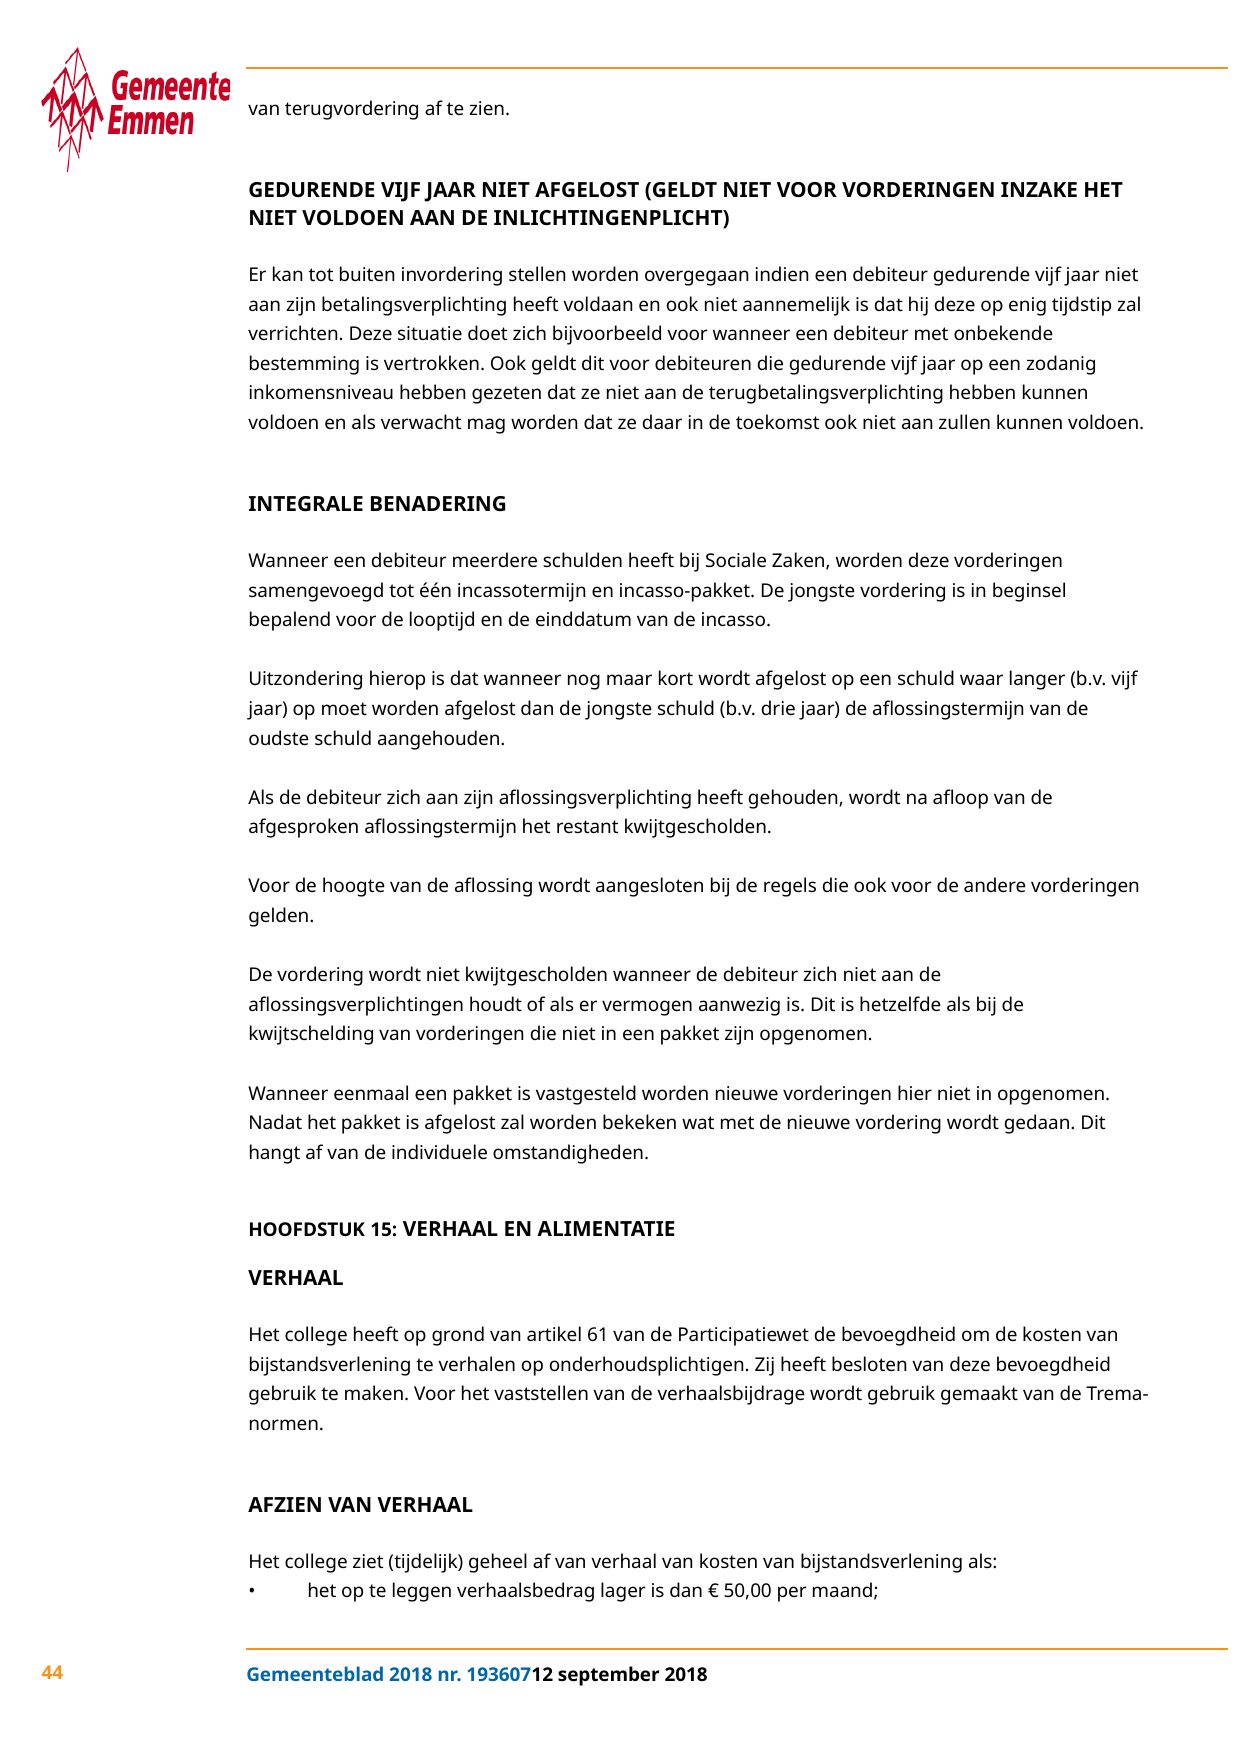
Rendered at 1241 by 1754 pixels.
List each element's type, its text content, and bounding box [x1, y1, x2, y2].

text Wanneer een debiteur meerdere schulden heeft bij Sociale Zaken, worden deze vorderingen samengevoegd tot één incassotermijn en incasso-pakket. De jongste vordering is in beginsel bepalend voor de looptijd en de einddatum van de incasso. [248, 547, 1152, 632]
text HOOFDSTUK 15: VERHAAL EN ALIMENTATIE [248, 1214, 1152, 1242]
text Er kan tot buiten invordering stellen worden overgegaan indien een debiteur gedurende vijf jaar niet aan zijn betalingsverplichting heeft voldaan en ook niet aannemelijk is dat hij deze op enig tijdstip zal verrichten. Deze situatie doet zich bijvoorbeeld voor wanneer een debiteur met onbekende bestemming is vertrokken. Ook geldt dit voor debiteuren die gedurende vijf jaar op een zodanig inkomensniveau hebben gezeten dat ze niet aan de terugbetalingsverplichting hebben kunnen voldoen en als verwacht mag worden dat ze daar in de toekomst ook niet aan zullen kunnen voldoen. [248, 261, 1152, 435]
text VERHAAL [248, 1263, 1152, 1292]
text Uitzondering hierop is dat wanneer nog maar kort wordt afgelost op een schuld waar langer (b.v. vijf jaar) op moet worden afgelost dan de jongste schuld (b.v. drie jaar) de aflossingstermijn van de oudste schuld aangehouden. [248, 666, 1152, 750]
text Het college heeft op grond van artikel 61 van de Participatiewet de bevoegdheid om de kosten van bijstandsverlening te verhalen op onderhoudsplichtigen. Zij heeft besloten van deze bevoegdheid gebruik te maken. Voor het vaststellen van de verhaalsbijdrage wordt gebruik gemaakt van de Trema-normen. [248, 1321, 1152, 1436]
text Als de debiteur zich aan zijn aflossingsverplichting heeft gehouden, wordt na afloop van de afgesproken aflossingstermijn het restant kwijtgescholden. [248, 784, 1152, 839]
picture [41, 47, 231, 172]
text Voor de hoogte van de aflossing wordt aangesloten bij de regels die ook voor de andere vorderingen gelden. [248, 873, 1152, 928]
text GEDURENDE VIJF JAAR NIET AFGELOST (GELDT NIET VOOR VORDERINGEN INZAKE HET NIET VOLDOEN AAN DE INLICHTINGENPLICHT) [248, 175, 1152, 232]
text van terugvordering af te zien. [248, 95, 1152, 121]
text AFZIEN VAN VERHAAL [248, 1490, 1152, 1518]
text De vordering wordt niet kwijtgescholden wanneer de debiteur zich niet aan de aflossingsverplichtingen houdt of als er vermogen aanwezig is. Dit is hetzelfde als bij de kwijtschelding van vorderingen die niet in een pakket zijn opgenomen. [248, 961, 1152, 1046]
text INTEGRALE BENADERING [248, 489, 1152, 518]
text Wanneer eenmaal een pakket is vastgesteld worden nieuwe vorderingen hier niet in opgenomen. Nadat het pakket is afgelost zal worden bekeken wat met de nieuwe vordering wordt gedaan. Dit hangt af van de individuele omstandigheden. [248, 1080, 1152, 1164]
text Het college ziet (tijdelijk) geheel af van verhaal van kosten van bijstandsverlening als: [248, 1548, 1152, 1574]
list het op te leggen verhaalsbedrag lager is dan € 50,00 per maand; [248, 1578, 1152, 1603]
